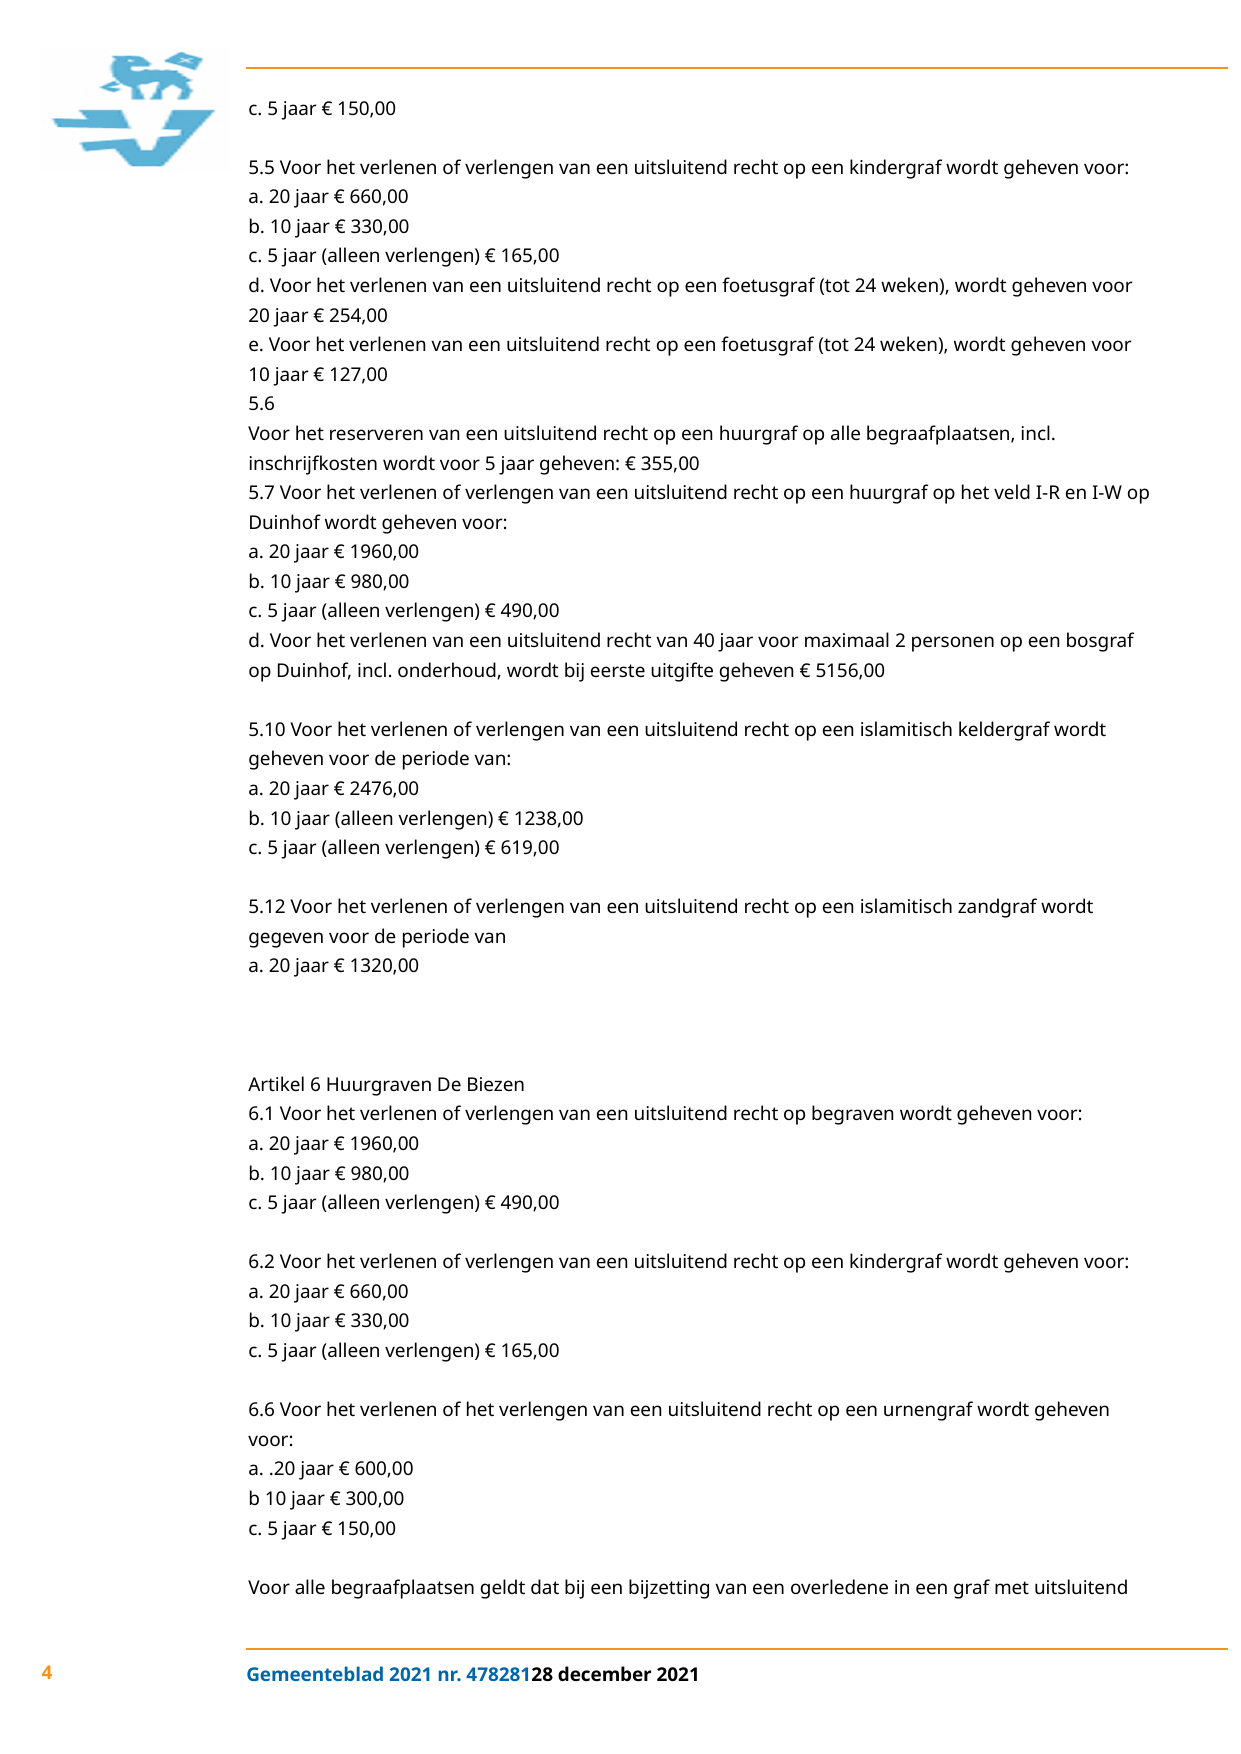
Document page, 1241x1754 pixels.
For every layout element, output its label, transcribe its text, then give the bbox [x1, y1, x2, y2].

text c. 5 jaar (alleen verlengen) € 165,00 [248, 1337, 1152, 1363]
text a. 20 jaar € 660,00 [248, 183, 1152, 209]
text a. 20 jaar € 2476,00 [248, 775, 1152, 801]
text Artikel 6 Huurgraven De Biezen [248, 1071, 1152, 1097]
text c. 5 jaar € 150,00 [248, 1515, 1152, 1541]
text 5.6 [248, 391, 1152, 416]
text 5.12 Voor het verlenen of verlengen van een uitsluitend recht op een islamitisch zandgraf wordt gegeven voor de periode van [248, 893, 1152, 949]
text 6.6 Voor het verlenen of het verlengen van een uitsluitend recht op een urnengraf wordt geheven voor: [248, 1396, 1152, 1452]
text c. 5 jaar (alleen verlengen) € 619,00 [248, 834, 1152, 860]
text 5.10 Voor het verlenen of verlengen van een uitsluitend recht op een islamitisch keldergraf wordt geheven voor de periode van: [248, 716, 1152, 771]
text 5.7 Voor het verlenen of verlengen van een uitsluitend recht op een huurgraf op het veld I-R en I-W op Duinhof wordt geheven voor: [248, 479, 1152, 535]
text a. 20 jaar € 660,00 [248, 1278, 1152, 1304]
text 6.2 Voor het verlenen of verlengen van een uitsluitend recht op een kindergraf wordt geheven voor: [248, 1248, 1152, 1274]
text c. 5 jaar (alleen verlengen) € 490,00 [248, 598, 1152, 623]
text d. Voor het verlenen van een uitsluitend recht van 40 jaar voor maximaal 2 personen op een bosgraf op Duinhof, incl. onderhoud, wordt bij eerste uitgifte geheven € 5156,00 [248, 627, 1152, 683]
text c. 5 jaar (alleen verlengen) € 165,00 [248, 243, 1152, 268]
text b. 10 jaar € 330,00 [248, 213, 1152, 239]
text b 10 jaar € 300,00 [248, 1485, 1152, 1511]
text a. 20 jaar € 1960,00 [248, 538, 1152, 564]
text b. 10 jaar € 980,00 [248, 1160, 1152, 1186]
text c. 5 jaar (alleen verlengen) € 490,00 [248, 1189, 1152, 1215]
text b. 10 jaar (alleen verlengen) € 1238,00 [248, 805, 1152, 831]
text Voor het reserveren van een uitsluitend recht op een huurgraf op alle begraafplaatsen, incl. inschrijfkosten wordt voor 5 jaar geheven: € 355,00 [248, 420, 1152, 476]
text a. 20 jaar € 1320,00 [248, 953, 1152, 978]
text Voor alle begraafplaatsen geldt dat bij een bijzetting van een overledene in een graf met uitsluitend [248, 1574, 1152, 1600]
text d. Voor het verlenen van een uitsluitend recht op een foetusgraf (tot 24 weken), wordt geheven voor 20 jaar € 254,00 [248, 272, 1152, 328]
text 6.1 Voor het verlenen of verlengen van een uitsluitend recht op begraven wordt geheven voor: [248, 1101, 1152, 1126]
text b. 10 jaar € 980,00 [248, 568, 1152, 594]
text e. Voor het verlenen van een uitsluitend recht op een foetusgraf (tot 24 weken), wordt geheven voor 10 jaar € 127,00 [248, 331, 1152, 387]
text b. 10 jaar € 330,00 [248, 1308, 1152, 1333]
picture [41, 47, 231, 172]
text a. 20 jaar € 1960,00 [248, 1130, 1152, 1156]
text a. .20 jaar € 600,00 [248, 1456, 1152, 1481]
text c. 5 jaar € 150,00 [248, 95, 1152, 121]
text 5.5 Voor het verlenen of verlengen van een uitsluitend recht op een kindergraf wordt geheven voor: [248, 154, 1152, 180]
